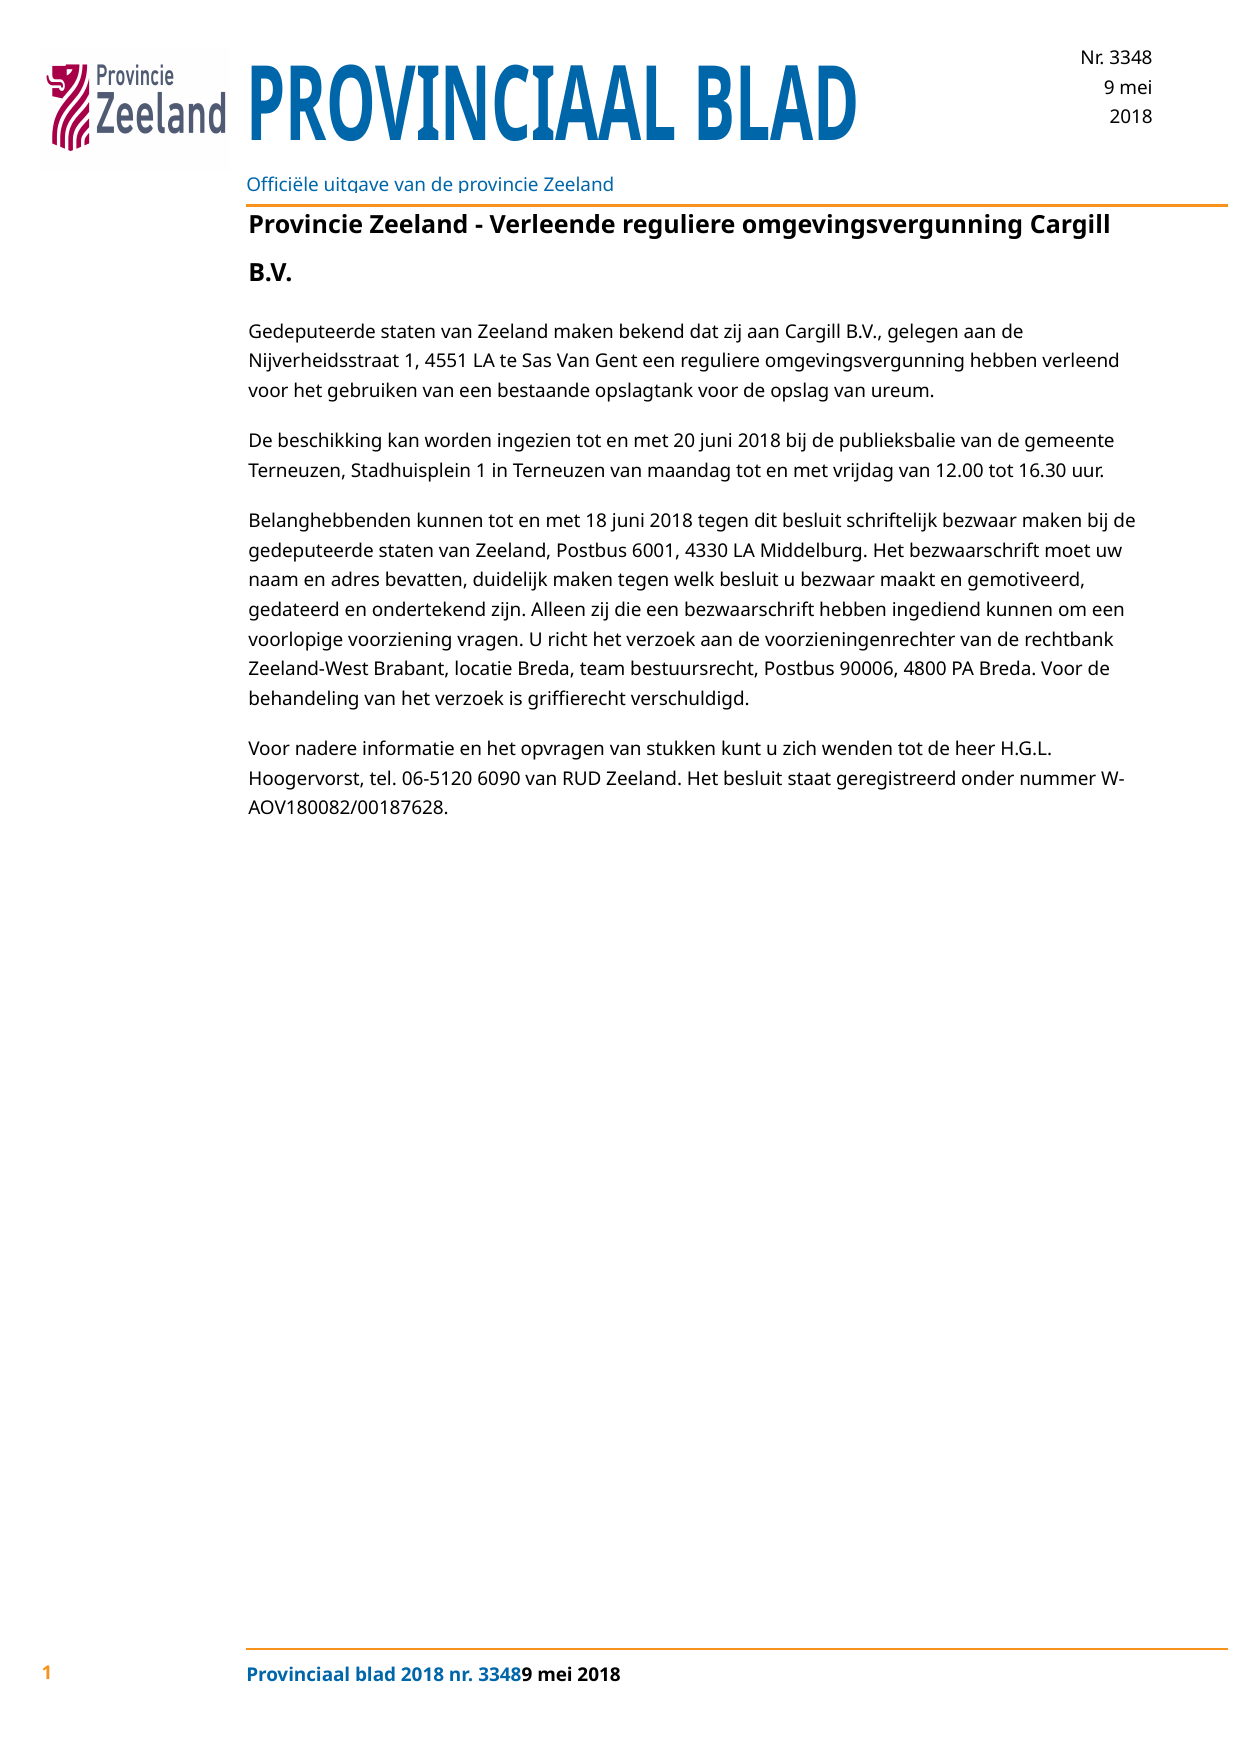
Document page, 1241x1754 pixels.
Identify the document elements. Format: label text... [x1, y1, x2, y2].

picture [41, 47, 231, 172]
text Gedeputeerde staten van Zeeland maken bekend dat zij aan Cargill B.V., gelegen aan de Nijverheidsstraat 1, 4551 LA te Sas Van Gent een reguliere omgevingsvergunning hebben verleend voor het gebruiken van een bestaande opslagtank voor de opslag van ureum. [248, 318, 1152, 403]
text Voor nadere informatie en het opvragen van stukken kunt u zich wenden tot de heer H.G.L. Hoogervorst, tel. 06-5120 6090 van RUD Zeeland. Het besluit staat geregistreerd onder nummer W-AOV180082/00187628. [248, 735, 1152, 820]
text Provincie Zeeland - Verleende reguliere omgevingsvergunning Cargill B.V. [248, 207, 1152, 288]
text De beschikking kan worden ingezien tot en met 20 juni 2018 bij de publieksbalie van de gemeente Terneuzen, Stadhuisplein 1 in Terneuzen van maandag tot en met vrijdag van 12.00 tot 16.30 uur. [248, 427, 1152, 483]
text Belanghebbenden kunnen tot en met 18 juni 2018 tegen dit besluit schriftelijk bezwaar maken bij de gedeputeerde staten van Zeeland, Postbus 6001, 4330 LA Middelburg. Het bezwaarschrift moet uw naam en adres bevatten, duidelijk maken tegen welk besluit u bezwaar maakt en gemotiveerd, gedateerd en ondertekend zijn. Alleen zij die een bezwaarschrift hebben ingediend kunnen om een voorlopige voorziening vragen. U richt het verzoek aan de voorzieningenrechter van de rechtbank Zeeland-West Brabant, locatie Breda, team bestuursrecht, Postbus 90006, 4800 PA Breda. Voor de behandeling van het verzoek is griffierecht verschuldigd. [248, 507, 1152, 711]
